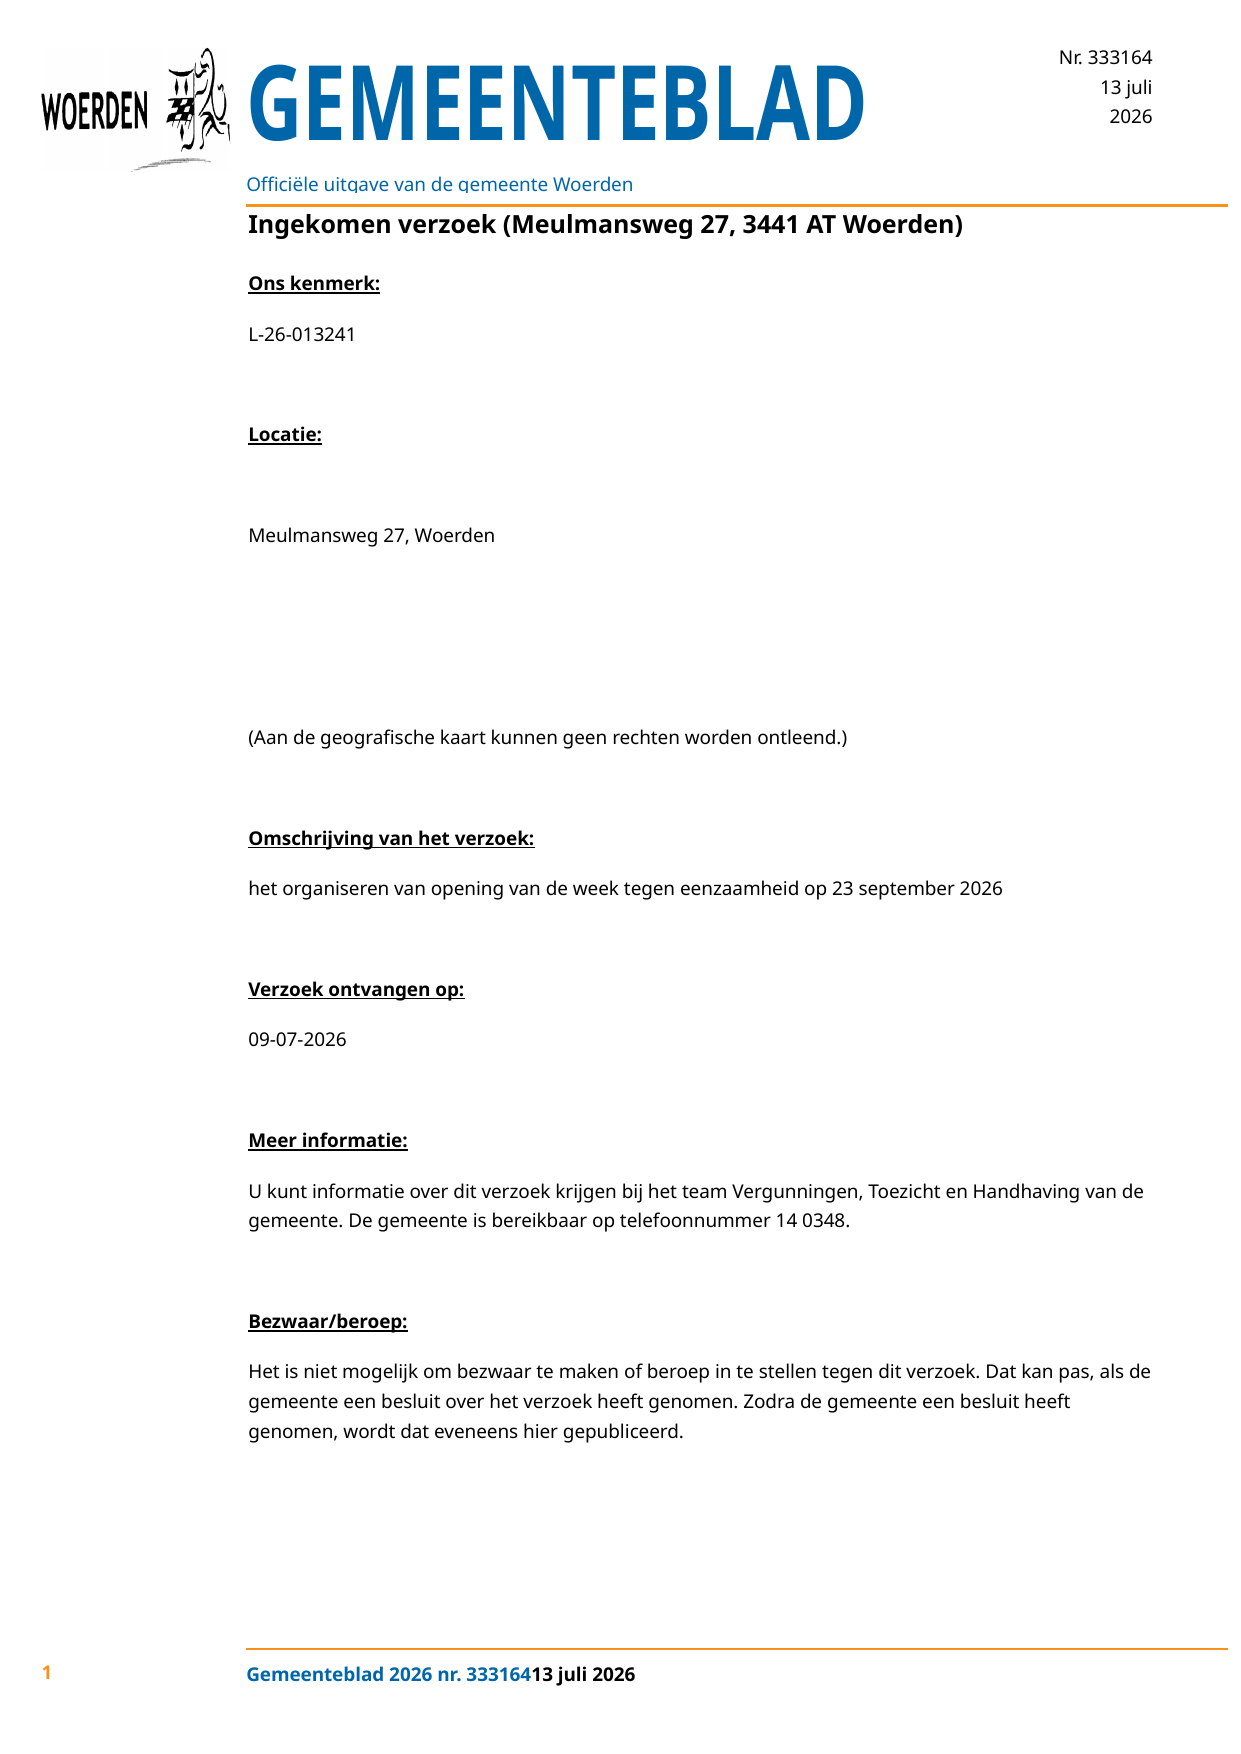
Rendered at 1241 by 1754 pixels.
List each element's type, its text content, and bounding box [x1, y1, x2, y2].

text U kunt informatie over dit verzoek krijgen bij het team Vergunningen, Toezicht en Handhaving van de gemeente. De gemeente is bereikbaar op telefoonnummer 14 0348. [248, 1178, 1152, 1233]
text Bezwaar/beroep: [248, 1308, 1152, 1334]
text Locatie: [248, 422, 1152, 447]
text Meulmansweg 27, Woerden [248, 522, 1152, 548]
text Ons kenmerk: [248, 270, 1152, 296]
picture [41, 47, 231, 172]
text L-26-013241 [248, 321, 1152, 346]
text Ingekomen verzoek (Meulmansweg 27, 3441 AT Woerden) [248, 207, 1152, 241]
text het organiseren van opening van de week tegen eenzaamheid op 23 september 2026 [248, 875, 1152, 901]
text Verzoek ontvangen op: [248, 976, 1152, 1002]
text Het is niet mogelijk om bezwaar te maken of beroep in te stellen tegen dit verzoek. Dat kan pas, als de gemeente een besluit over het verzoek heeft genomen. Zodra de gemeente een besluit heeft genomen, wordt dat eveneens hier gepubliceerd. [248, 1359, 1152, 1443]
text Meer informatie: [248, 1127, 1152, 1153]
text Omschrijving van het verzoek: [248, 825, 1152, 851]
text (Aan de geografische kaart kunnen geen rechten worden ontleend.) [248, 724, 1152, 750]
text 09-07-2026 [248, 1027, 1152, 1052]
